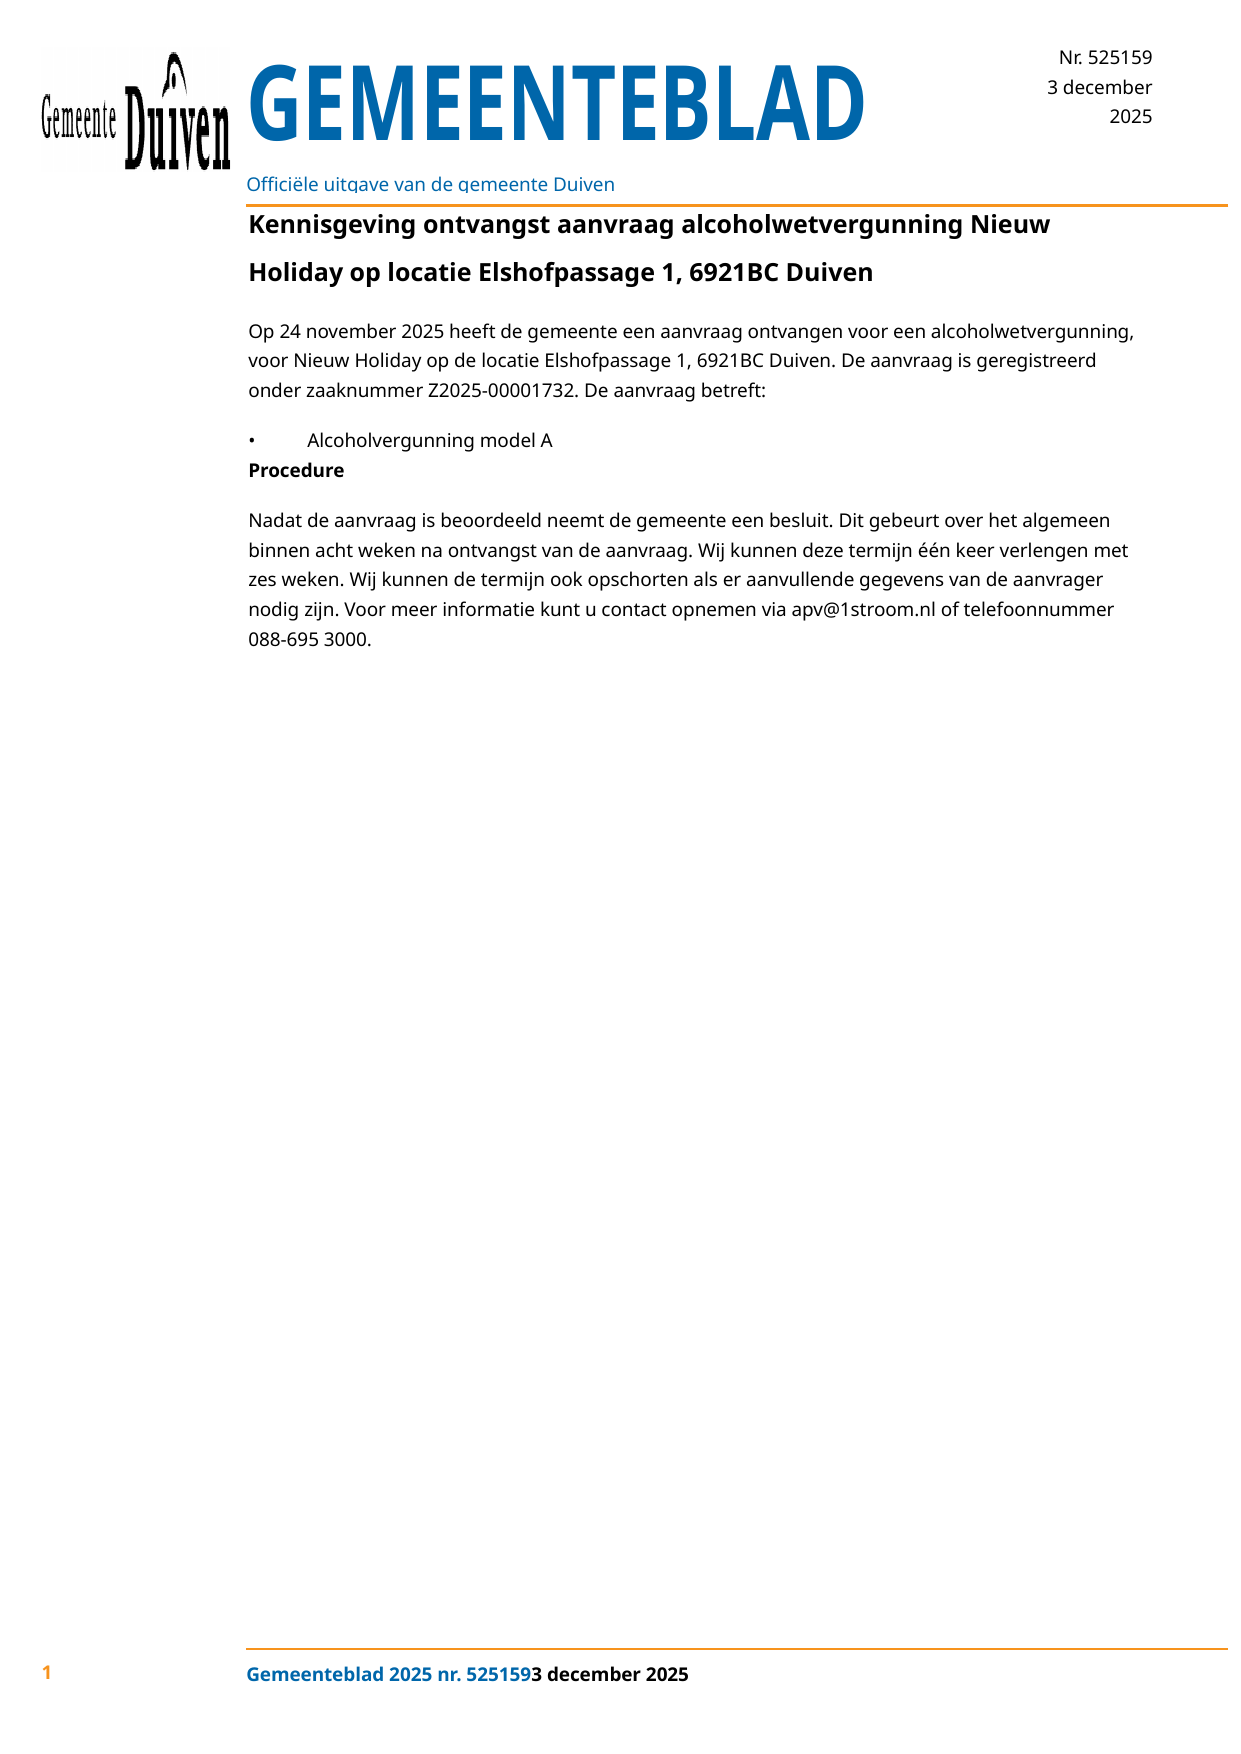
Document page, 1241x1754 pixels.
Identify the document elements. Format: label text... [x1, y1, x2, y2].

list Alcoholvergunning model A [248, 427, 1152, 453]
text Procedure [248, 457, 1152, 483]
picture [41, 47, 231, 172]
text Nadat de aanvraag is beoordeeld neemt de gemeente een besluit. Dit gebeurt over het algemeen binnen acht weken na ontvangst van de aanvraag. Wij kunnen deze termijn één keer verlengen met zes weken. Wij kunnen de termijn ook opschorten als er aanvullende gegevens van de aanvrager nodig zijn. Voor meer informatie kunt u contact opnemen via apv@1stroom.nl of telefoonnummer 088-695 3000. [248, 507, 1152, 652]
text Op 24 november 2025 heeft de gemeente een aanvraag ontvangen voor een alcoholwetvergunning, voor Nieuw Holiday op de locatie Elshofpassage 1, 6921BC Duiven. De aanvraag is geregistreerd onder zaaknummer Z2025-00001732. De aanvraag betreft: [248, 318, 1152, 403]
text Kennisgeving ontvangst aanvraag alcoholwetvergunning Nieuw Holiday op locatie Elshofpassage 1, 6921BC Duiven [248, 207, 1152, 288]
